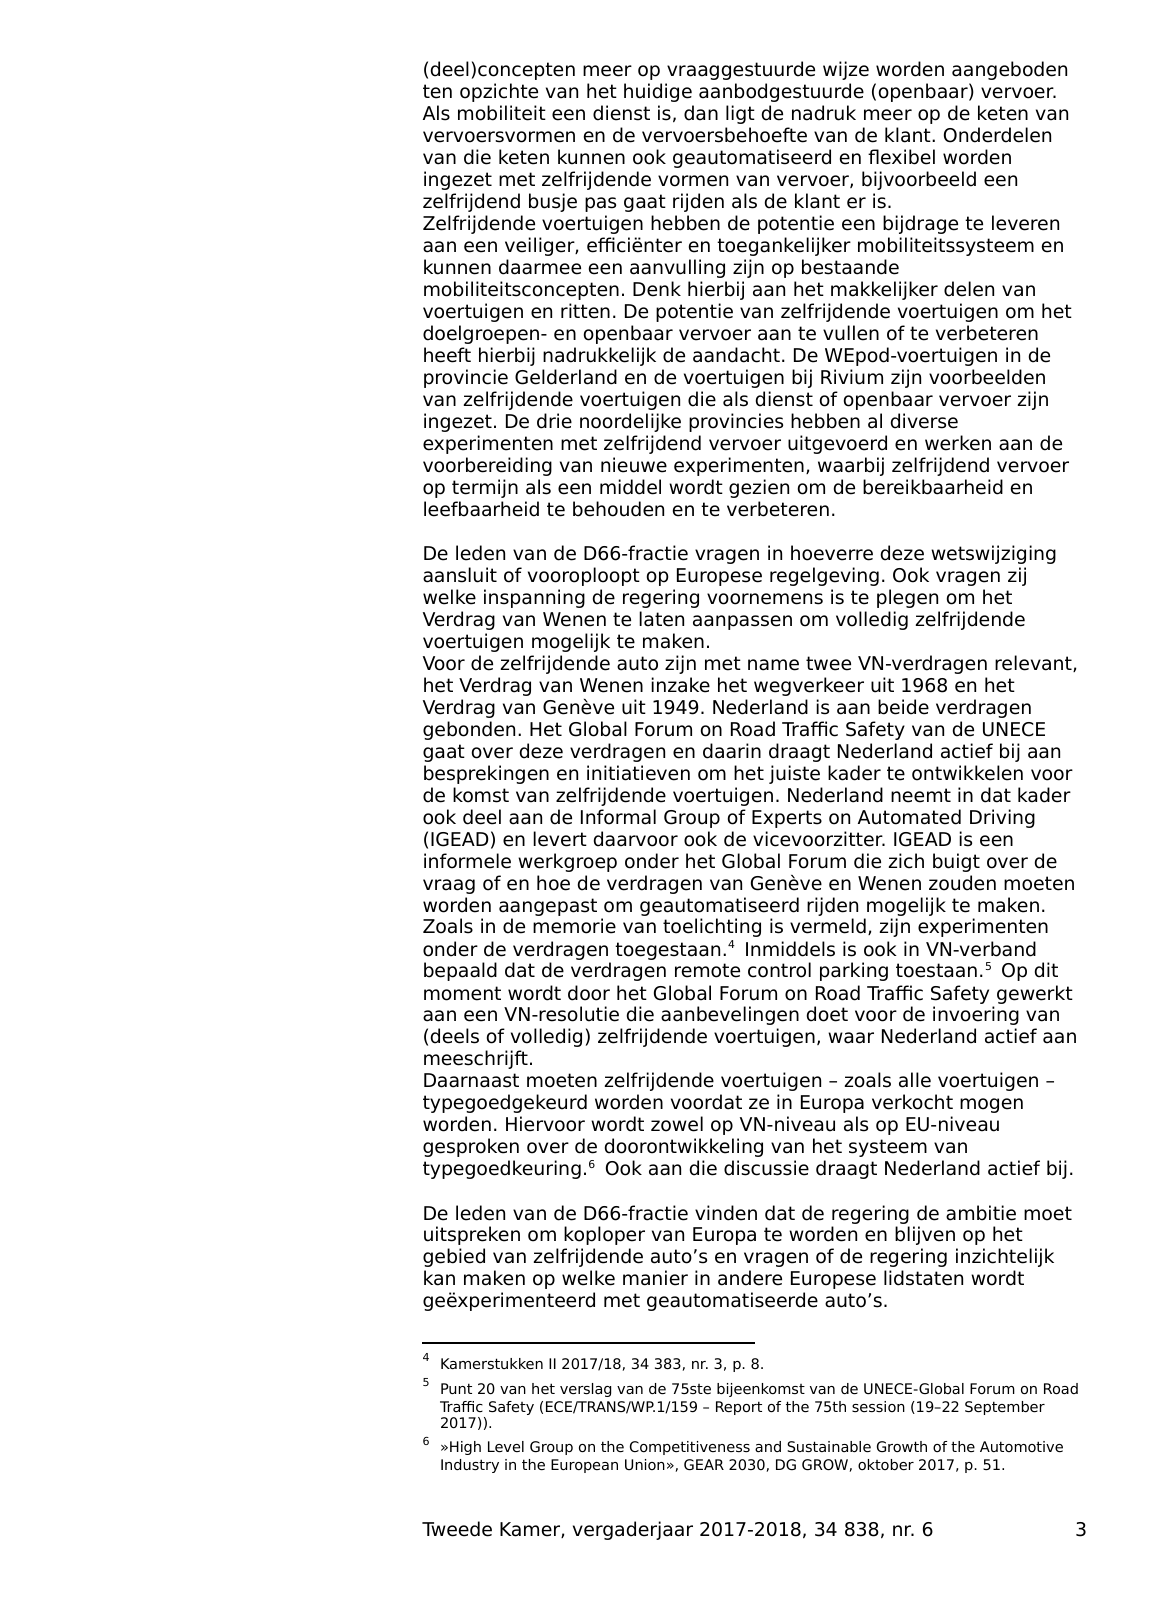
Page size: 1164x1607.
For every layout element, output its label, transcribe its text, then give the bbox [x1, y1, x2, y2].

text Kamerstukken II 2017/18, 34 383, nr. 3, p. 8. [422, 1352, 1087, 1374]
text Punt 20 van het verslag van de 75ste bijeenkomst van de UNECE-Global Forum on Road Traffic Safety (ECE/TRANS/WP.1/159 – Report of the 75th session (19–22 September 2017)). [422, 1377, 1087, 1432]
text Daarnaast moeten zelfrijdende voertuigen – zoals alle voertuigen – typegoedgekeurd worden voordat ze in Europa verkocht mogen worden. Hiervoor wordt zowel op VN-niveau als op EU-niveau gesproken over de doorontwikkeling van het systeem van typegoedkeuring. Ook aan die discussie draagt Nederland actief bij. [422, 1070, 1087, 1180]
text De leden van de D66-fractie vinden dat de regering de ambitie moet uitspreken om koploper van Europa te worden en blijven op het gebied van zelfrijdende auto’s en vragen of de regering inzichtelijk kan maken op welke manier in andere Europese lidstaten wordt geëxperimenteerd met geautomatiseerde auto’s. [422, 1202, 1087, 1312]
text »High Level Group on the Competitiveness and Sustainable Growth of the Automotive Industry in the European Union», GEAR 2030, DG GROW, oktober 2017, p. 51. [422, 1435, 1087, 1474]
text De leden van de D66-fractie vragen in hoeverre deze wetswijziging aansluit of vooroploopt op Europese regelgeving. Ook vragen zij welke inspanning de regering voornemens is te plegen om het Verdrag van Wenen te laten aanpassen om volledig zelfrijdende voertuigen mogelijk te maken. [422, 543, 1087, 653]
text (deel)concepten meer op vraaggestuurde wijze worden aangeboden ten opzichte van het huidige aanbodgestuurde (openbaar) vervoer. Als mobiliteit een dienst is, dan ligt de nadruk meer op de keten van vervoersvormen en de vervoersbehoefte van de klant. Onderdelen van die keten kunnen ook geautomatiseerd en flexibel worden ingezet met zelfrijdende vormen van vervoer, bijvoorbeeld een zelfrijdend busje pas gaat rijden als de klant er is. [422, 59, 1087, 213]
text Zelfrijdende voertuigen hebben de potentie een bijdrage te leveren aan een veiliger, efficiënter en toegankelijker mobiliteitssysteem en kunnen daarmee een aanvulling zijn op bestaande mobiliteitsconcepten. Denk hierbij aan het makkelijker delen van voertuigen en ritten. De potentie van zelfrijdende voertuigen om het doelgroepen- en openbaar vervoer aan te vullen of te verbeteren heeft hierbij nadrukkelijk de aandacht. De WEpod-voertuigen in de provincie Gelderland en de voertuigen bij Rivium zijn voorbeelden van zelfrijdende voertuigen die als dienst of openbaar vervoer zijn ingezet. De drie noordelijke provincies hebben al diverse experimenten met zelfrijdend vervoer uitgevoerd en werken aan de voorbereiding van nieuwe experimenten, waarbij zelfrijdend vervoer op termijn als een middel wordt gezien om de bereikbaarheid en leefbaarheid te behouden en te verbeteren. [422, 213, 1087, 521]
text Voor de zelfrijdende auto zijn met name twee VN-verdragen relevant, het Verdrag van Wenen inzake het wegverkeer uit 1968 en het Verdrag van Genève uit 1949. Nederland is aan beide verdragen gebonden. Het Global Forum on Road Traffic Safety van de UNECE gaat over deze verdragen en daarin draagt Nederland actief bij aan besprekingen en initiatieven om het juiste kader te ontwikkelen voor de komst van zelfrijdende voertuigen. Nederland neemt in dat kader ook deel aan de Informal Group of Experts on Automated Driving (IGEAD) en levert daarvoor ook de vicevoorzitter. IGEAD is een informele werkgroep onder het Global Forum die zich buigt over de vraag of en hoe de verdragen van Genève en Wenen zouden moeten worden aangepast om geautomatiseerd rijden mogelijk te maken. Zoals in de memorie van toelichting is vermeld, zijn experimenten onder de verdragen toegestaan. Inmiddels is ook in VN-verband bepaald dat de verdragen remote control parking toestaan. Op dit moment wordt door het Global Forum on Road Traffic Safety gewerkt aan een VN-resolutie die aanbevelingen doet voor de invoering van (deels of volledig) zelfrijdende voertuigen, waar Nederland actief aan meeschrijft. [422, 653, 1087, 1070]
